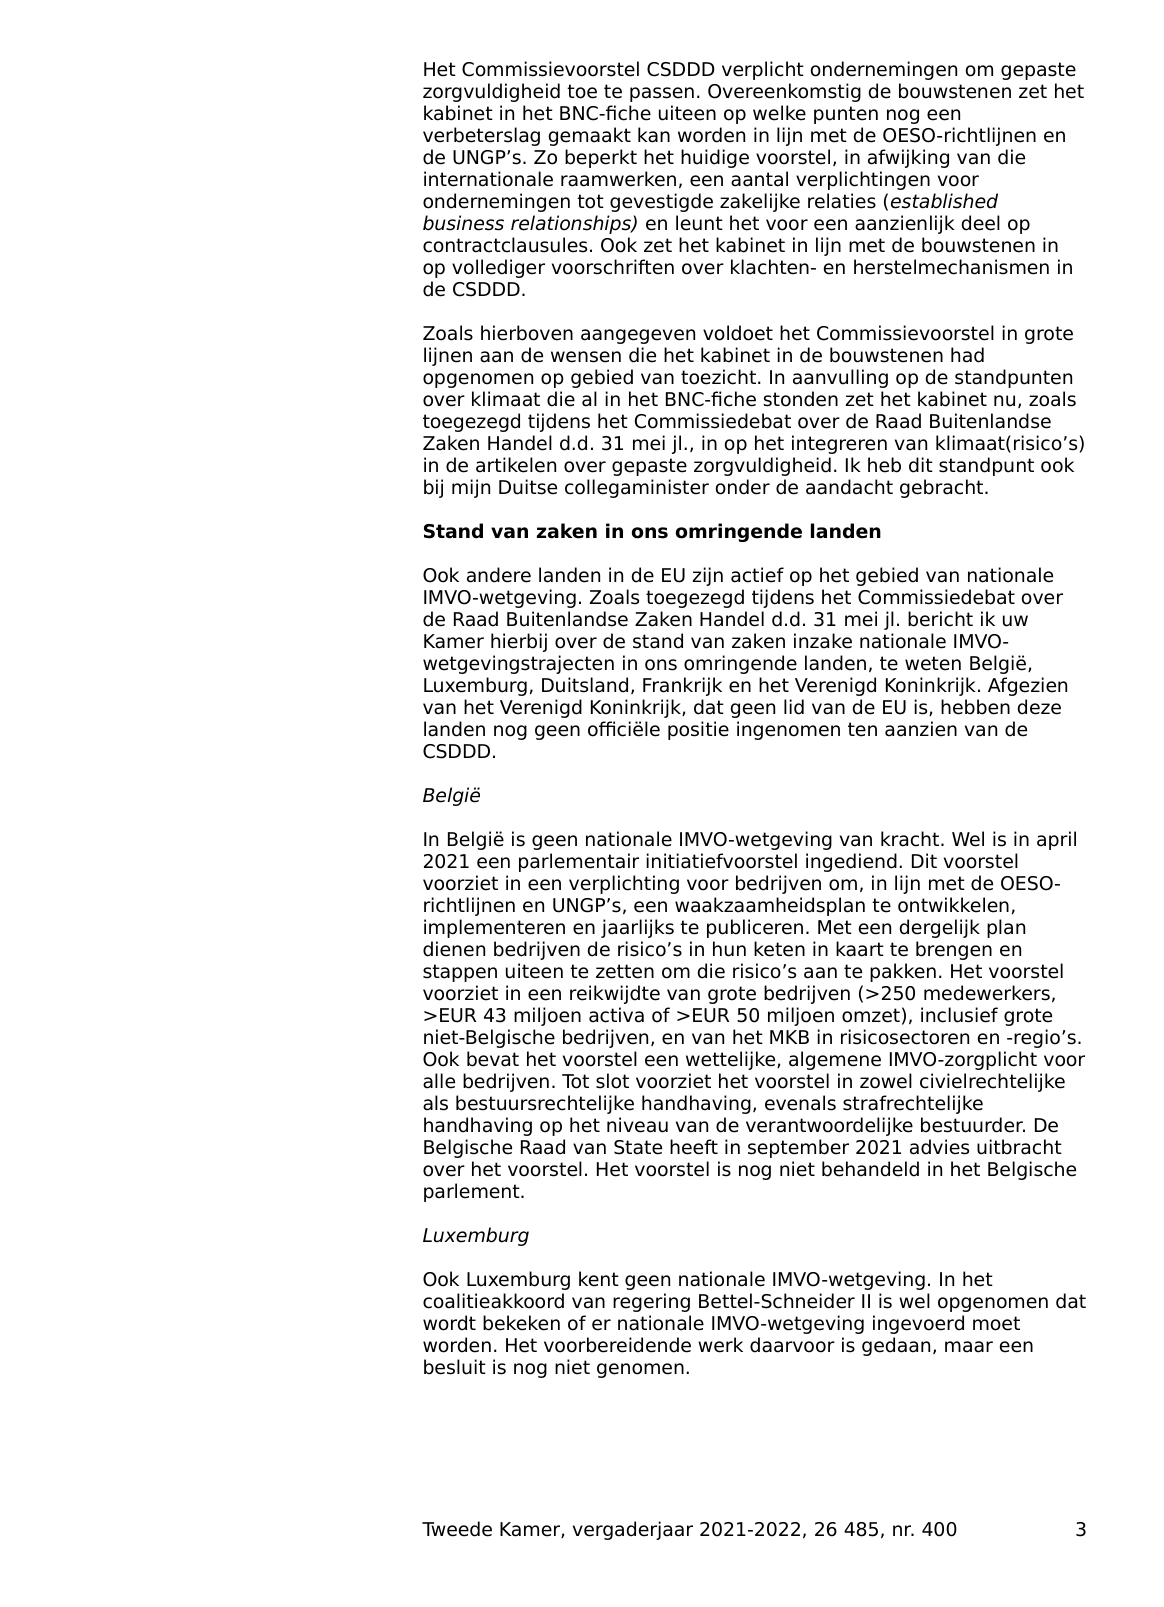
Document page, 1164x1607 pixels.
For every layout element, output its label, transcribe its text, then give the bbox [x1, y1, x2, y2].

text Ook andere landen in de EU zijn actief op het gebied van nationale IMVO-wetgeving. Zoals toegezegd tijdens het Commissiedebat over de Raad Buitenlandse Zaken Handel d.d. 31 mei jl. bericht ik uw Kamer hierbij over de stand van zaken inzake nationale IMVO-wetgevingstrajecten in ons omringende landen, te weten België, Luxemburg, Duitsland, Frankrijk en het Verenigd Koninkrijk. Afgezien van het Verenigd Koninkrijk, dat geen lid van de EU is, hebben deze landen nog geen officiële positie ingenomen ten aanzien van de CSDDD. [422, 565, 1087, 763]
subtitle België [422, 785, 1087, 807]
text Het Commissievoorstel CSDDD verplicht ondernemingen om gepaste zorgvuldigheid toe te passen. Overeenkomstig de bouwstenen zet het kabinet in het BNC-fiche uiteen op welke punten nog een verbeterslag gemaakt kan worden in lijn met de OESO-richtlijnen en de UNGP’s. Zo beperkt het huidige voorstel, in afwijking van die internationale raamwerken, een aantal verplichtingen voor ondernemingen tot gevestigde zakelijke relaties (established business relationships) en leunt het voor een aanzienlijk deel op contractclausules. Ook zet het kabinet in lijn met de bouwstenen in op vollediger voorschriften over klachten- en herstelmechanismen in de CSDDD. [422, 59, 1087, 301]
subtitle Luxemburg [422, 1225, 1087, 1247]
text In België is geen nationale IMVO-wetgeving van kracht. Wel is in april 2021 een parlementair initiatiefvoorstel ingediend. Dit voorstel voorziet in een verplichting voor bedrijven om, in lijn met de OESO-richtlijnen en UNGP’s, een waakzaamheidsplan te ontwikkelen, implementeren en jaarlijks te publiceren. Met een dergelijk plan dienen bedrijven de risico’s in hun keten in kaart te brengen en stappen uiteen te zetten om die risico’s aan te pakken. Het voorstel voorziet in een reikwijdte van grote bedrijven (>250 medewerkers, >EUR 43 miljoen activa of >EUR 50 miljoen omzet), inclusief grote niet-Belgische bedrijven, en van het MKB in risicosectoren en -regio’s. Ook bevat het voorstel een wettelijke, algemene IMVO-zorgplicht voor alle bedrijven. Tot slot voorziet het voorstel in zowel civielrechtelijke als bestuursrechtelijke handhaving, evenals strafrechtelijke handhaving op het niveau van de verantwoordelijke bestuurder. De Belgische Raad van State heeft in september 2021 advies uitbracht over het voorstel. Het voorstel is nog niet behandeld in het Belgische parlement. [422, 829, 1087, 1203]
subtitle Stand van zaken in ons omringende landen [422, 521, 1087, 543]
text Zoals hierboven aangegeven voldoet het Commissievoorstel in grote lijnen aan de wensen die het kabinet in de bouwstenen had opgenomen op gebied van toezicht. In aanvulling op de standpunten over klimaat die al in het BNC-fiche stonden zet het kabinet nu, zoals toegezegd tijdens het Commissiedebat over de Raad Buitenlandse Zaken Handel d.d. 31 mei jl., in op het integreren van klimaat(risico’s) in de artikelen over gepaste zorgvuldigheid. Ik heb dit standpunt ook bij mijn Duitse collegaminister onder de aandacht gebracht. [422, 323, 1087, 499]
text Ook Luxemburg kent geen nationale IMVO-wetgeving. In het coalitieakkoord van regering Bettel-Schneider II is wel opgenomen dat wordt bekeken of er nationale IMVO-wetgeving ingevoerd moet worden. Het voorbereidende werk daarvoor is gedaan, maar een besluit is nog niet genomen. [422, 1269, 1087, 1379]
